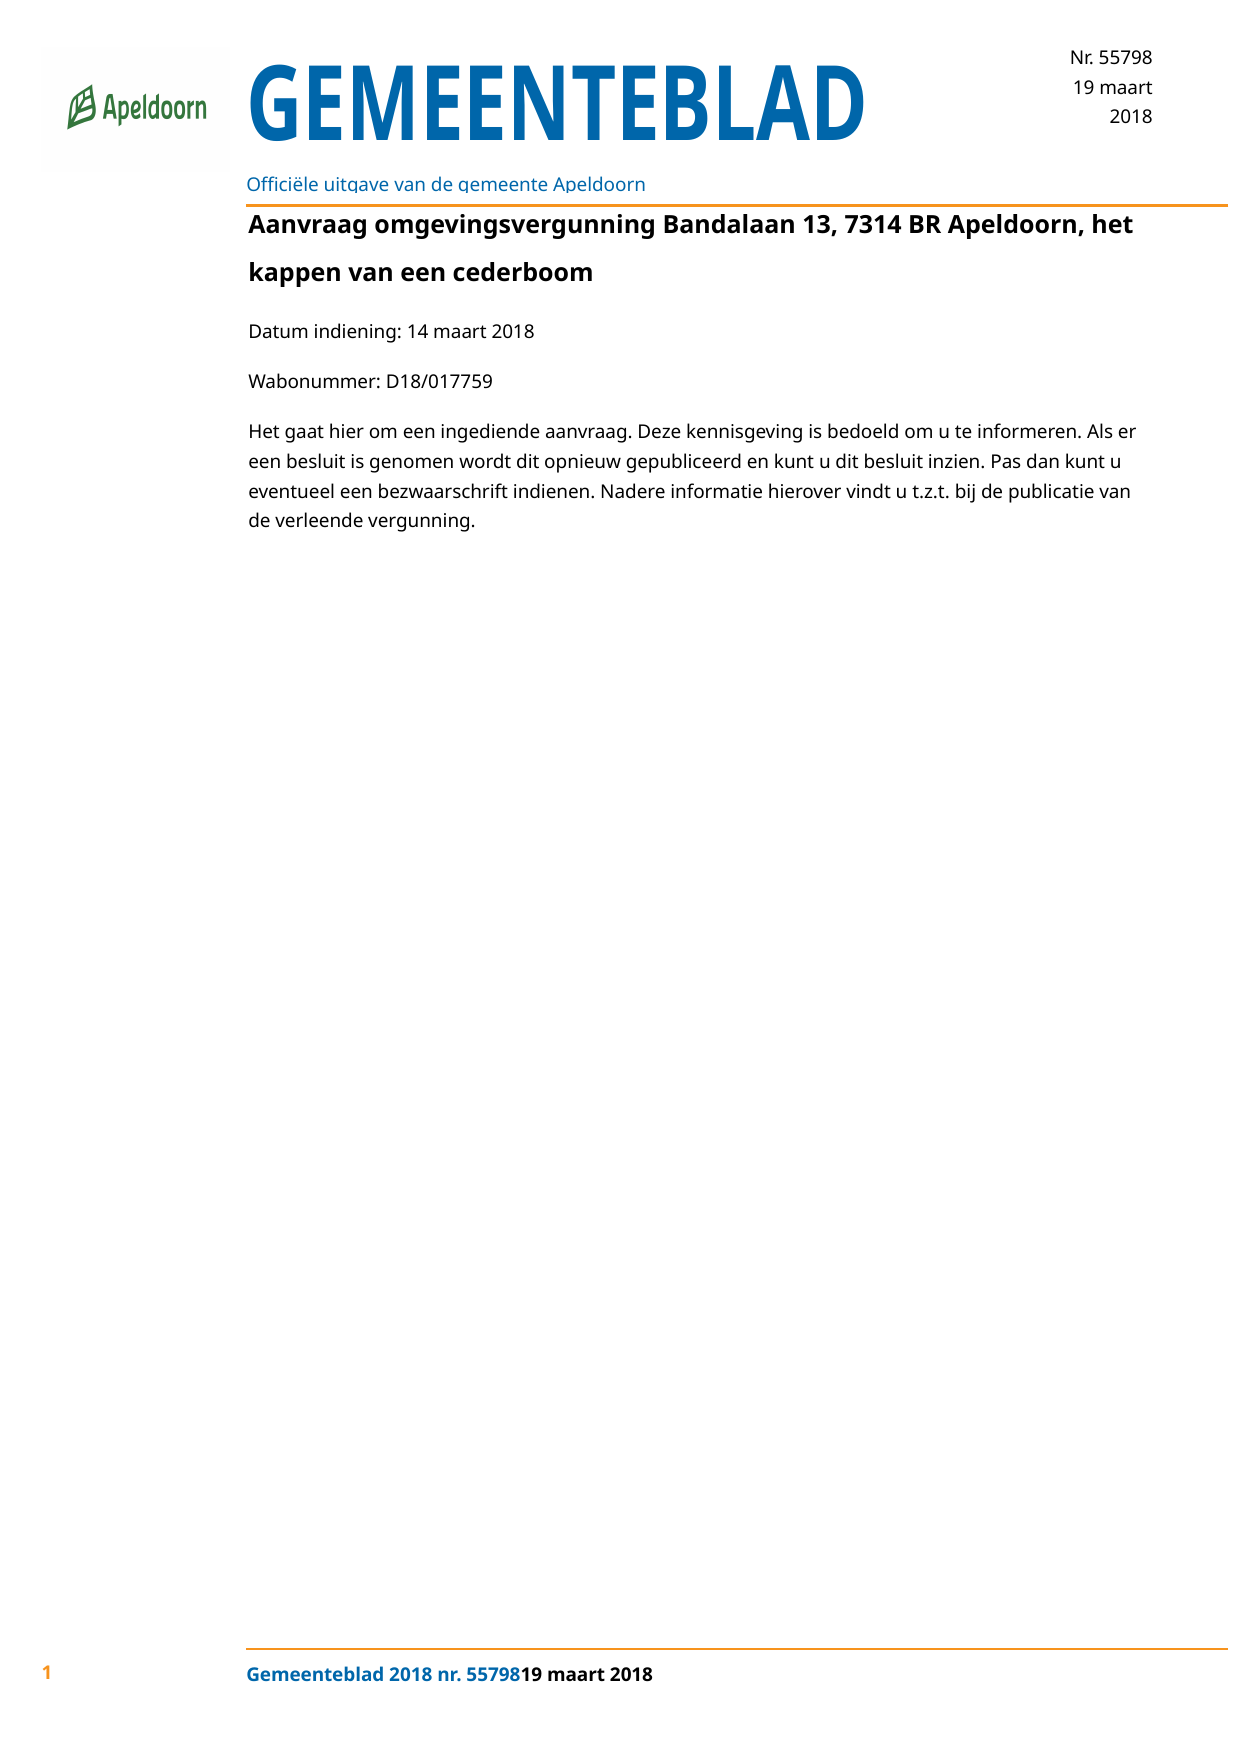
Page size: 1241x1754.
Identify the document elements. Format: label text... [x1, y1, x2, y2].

picture [41, 47, 231, 172]
text Aanvraag omgevingsvergunning Bandalaan 13, 7314 BR Apeldoorn, het kappen van een cederboom [248, 207, 1152, 288]
text Wabonummer: D18/017759 [248, 368, 1152, 394]
text Datum indiening: 14 maart 2018 [248, 318, 1152, 344]
text Het gaat hier om een ingediende aanvraag. Deze kennisgeving is bedoeld om u te informeren. Als er een besluit is genomen wordt dit opnieuw gepubliceerd en kunt u dit besluit inzien. Pas dan kunt u eventueel een bezwaarschrift indienen. Nadere informatie hierover vindt u t.z.t. bij de publicatie van de verleende vergunning. [248, 419, 1152, 533]
